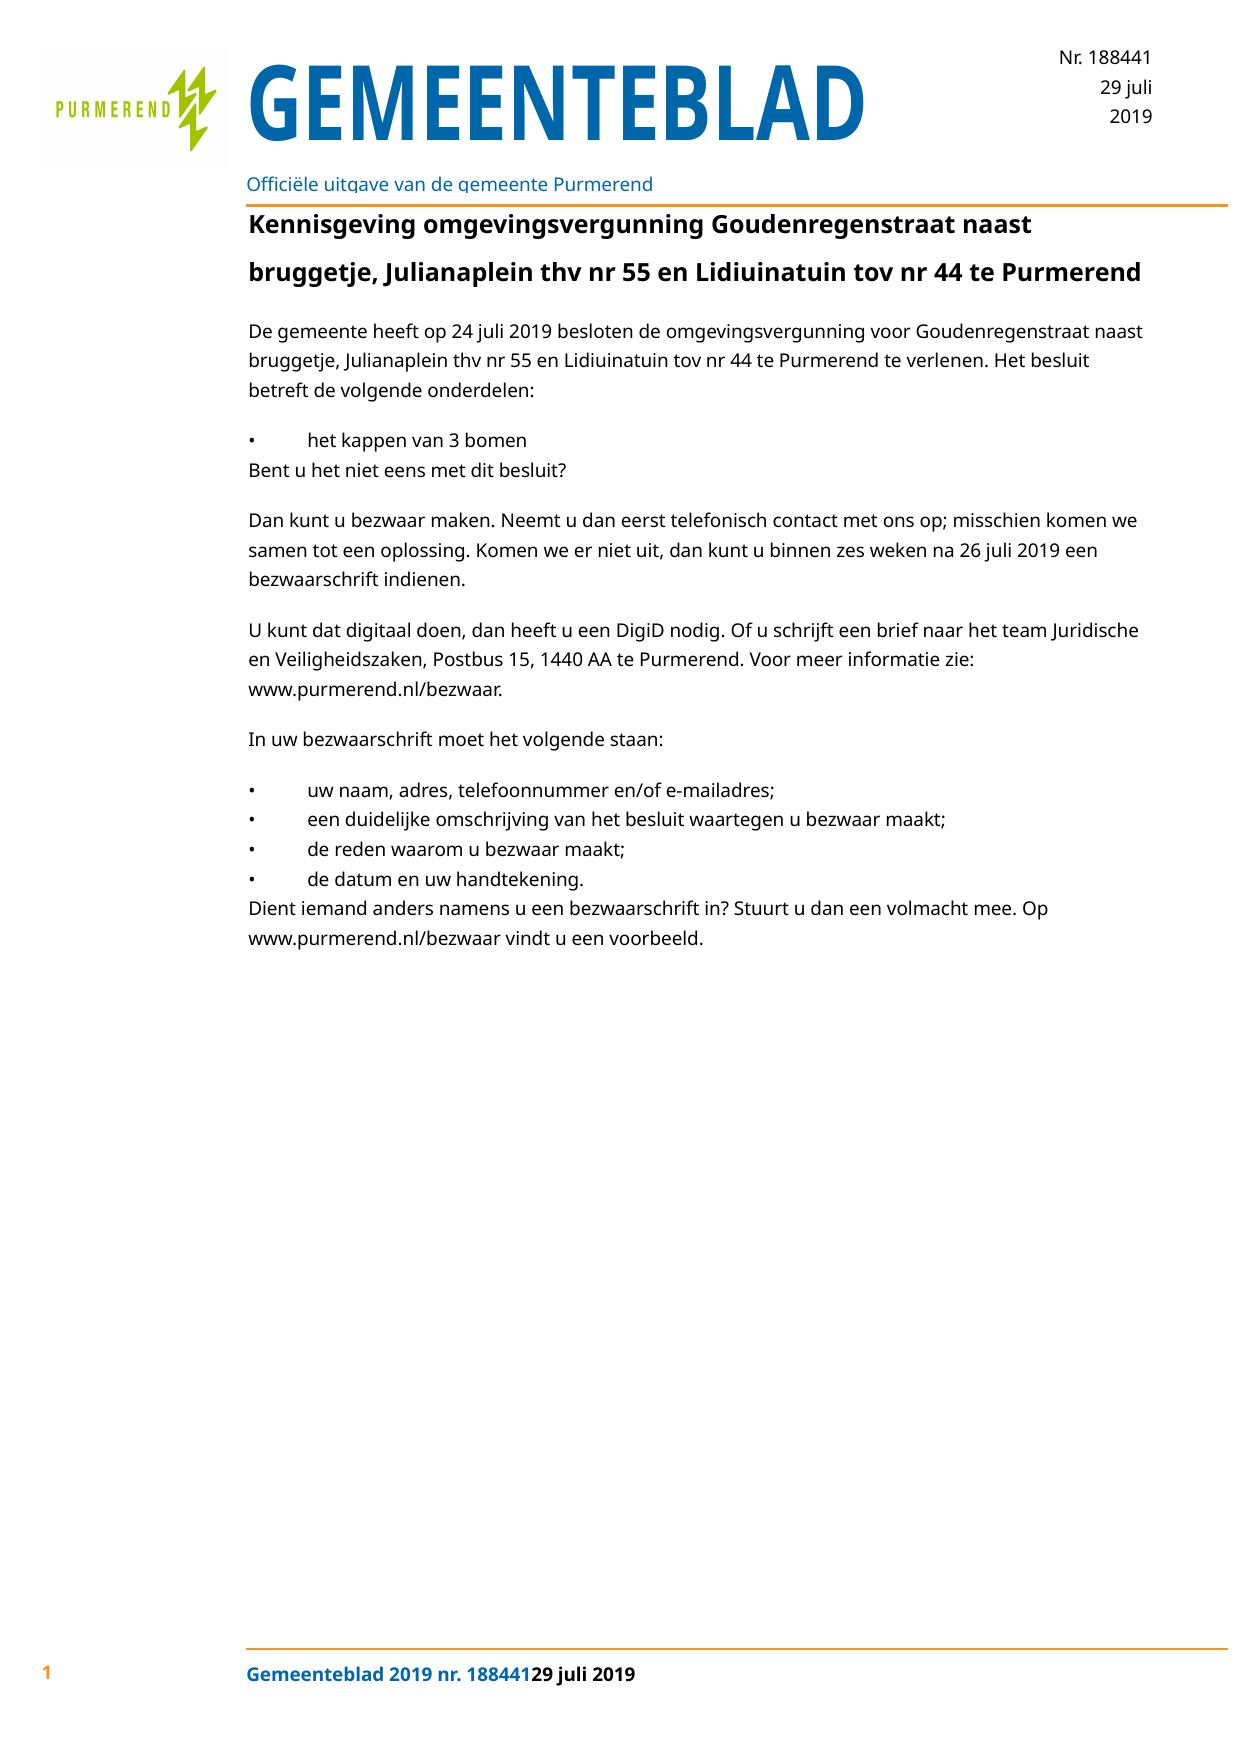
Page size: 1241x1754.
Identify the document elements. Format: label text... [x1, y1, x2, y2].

picture [41, 47, 231, 172]
text U kunt dat digitaal doen, dan heeft u een DigiD nodig. Of u schrijft een brief naar het team Juridische en Veiligheidszaken, Postbus 15, 1440 AA te Purmerend. Voor meer informatie zie: www.purmerend.nl/bezwaar. [248, 617, 1152, 702]
list de datum en uw handtekening. [248, 866, 1152, 892]
list het kappen van 3 bomen [248, 427, 1152, 453]
list uw naam, adres, telefoonnummer en/of e-mailadres; [248, 777, 1152, 803]
text Dient iemand anders namens u een bezwaarschrift in? Stuurt u dan een volmacht mee. Op www.purmerend.nl/bezwaar vindt u een voorbeeld. [248, 895, 1152, 951]
text De gemeente heeft op 24 juli 2019 besloten de omgevingsvergunning voor Goudenregenstraat naast bruggetje, Julianaplein thv nr 55 en Lidiuinatuin tov nr 44 te Purmerend te verlenen. Het besluit betreft de volgende onderdelen: [248, 318, 1152, 403]
text In uw bezwaarschrift moet het volgende staan: [248, 727, 1152, 752]
list de reden waarom u bezwaar maakt; [248, 836, 1152, 862]
text Bent u het niet eens met dit besluit? [248, 457, 1152, 483]
list een duidelijke omschrijving van het besluit waartegen u bezwaar maakt; [248, 807, 1152, 832]
text Kennisgeving omgevingsvergunning Goudenregenstraat naast bruggetje, Julianaplein thv nr 55 en Lidiuinatuin tov nr 44 te Purmerend [248, 207, 1152, 288]
text Dan kunt u bezwaar maken. Neemt u dan eerst telefonisch contact met ons op; misschien komen we samen tot een oplossing. Komen we er niet uit, dan kunt u binnen zes weken na 26 juli 2019 een bezwaarschrift indienen. [248, 507, 1152, 592]
